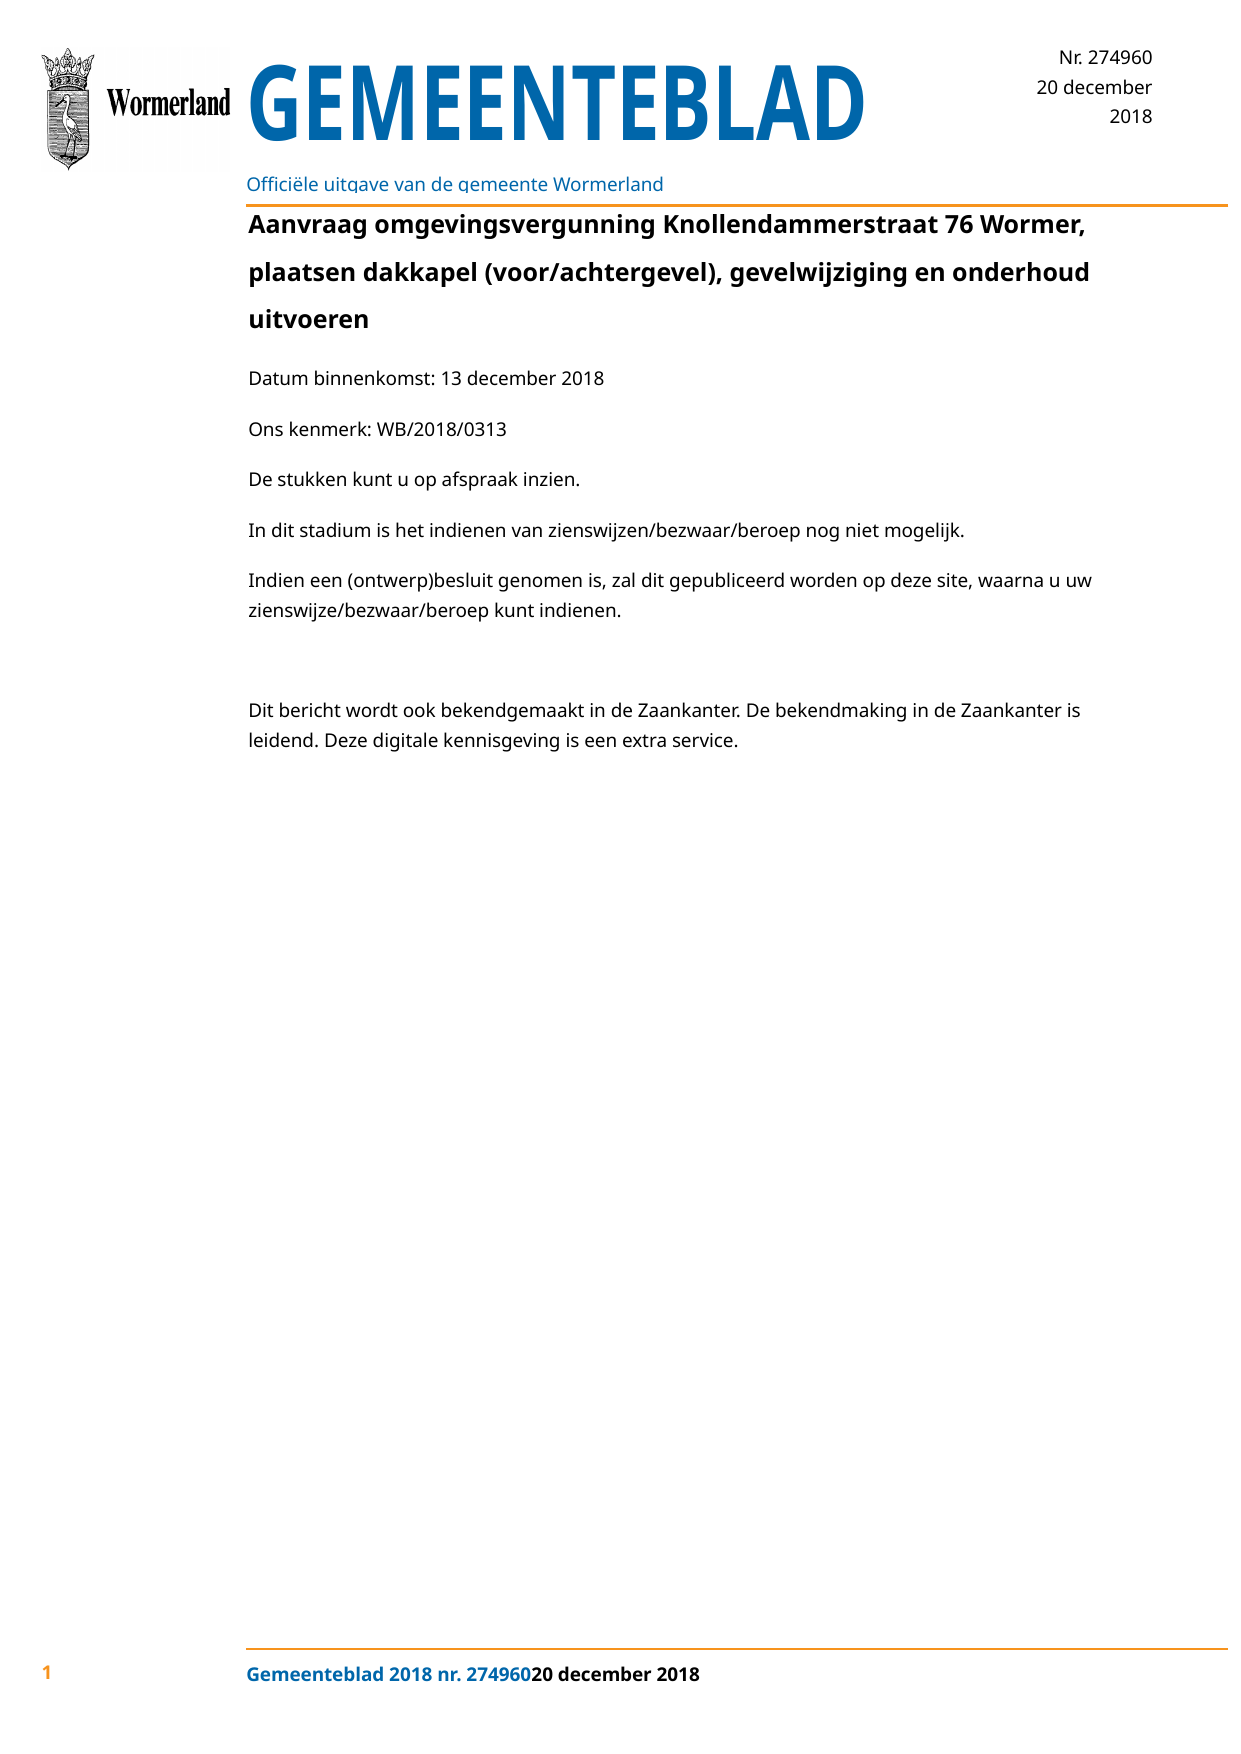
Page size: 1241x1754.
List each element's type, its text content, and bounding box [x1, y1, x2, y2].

text Aanvraag omgevingsvergunning Knollendammerstraat 76 Wormer, plaatsen dakkapel (voor/achtergevel), gevelwijziging en onderhoud uitvoeren [248, 207, 1152, 336]
picture [41, 47, 231, 172]
text De stukken kunt u op afspraak inzien. [248, 466, 1152, 492]
text Ons kenmerk: WB/2018/0313 [248, 416, 1152, 442]
text Dit bericht wordt ook bekendgemaakt in de Zaankanter. De bekendmaking in de Zaankanter is leidend. Deze digitale kennisgeving is een extra service. [248, 698, 1152, 753]
text In dit stadium is het indienen van zienswijzen/bezwaar/beroep nog niet mogelijk. [248, 517, 1152, 542]
text Indien een (ontwerp)besluit genomen is, zal dit gepubliceerd worden op deze site, waarna u uw zienswijze/bezwaar/beroep kunt indienen. [248, 567, 1152, 622]
text Datum binnenkomst: 13 december 2018 [248, 366, 1152, 391]
